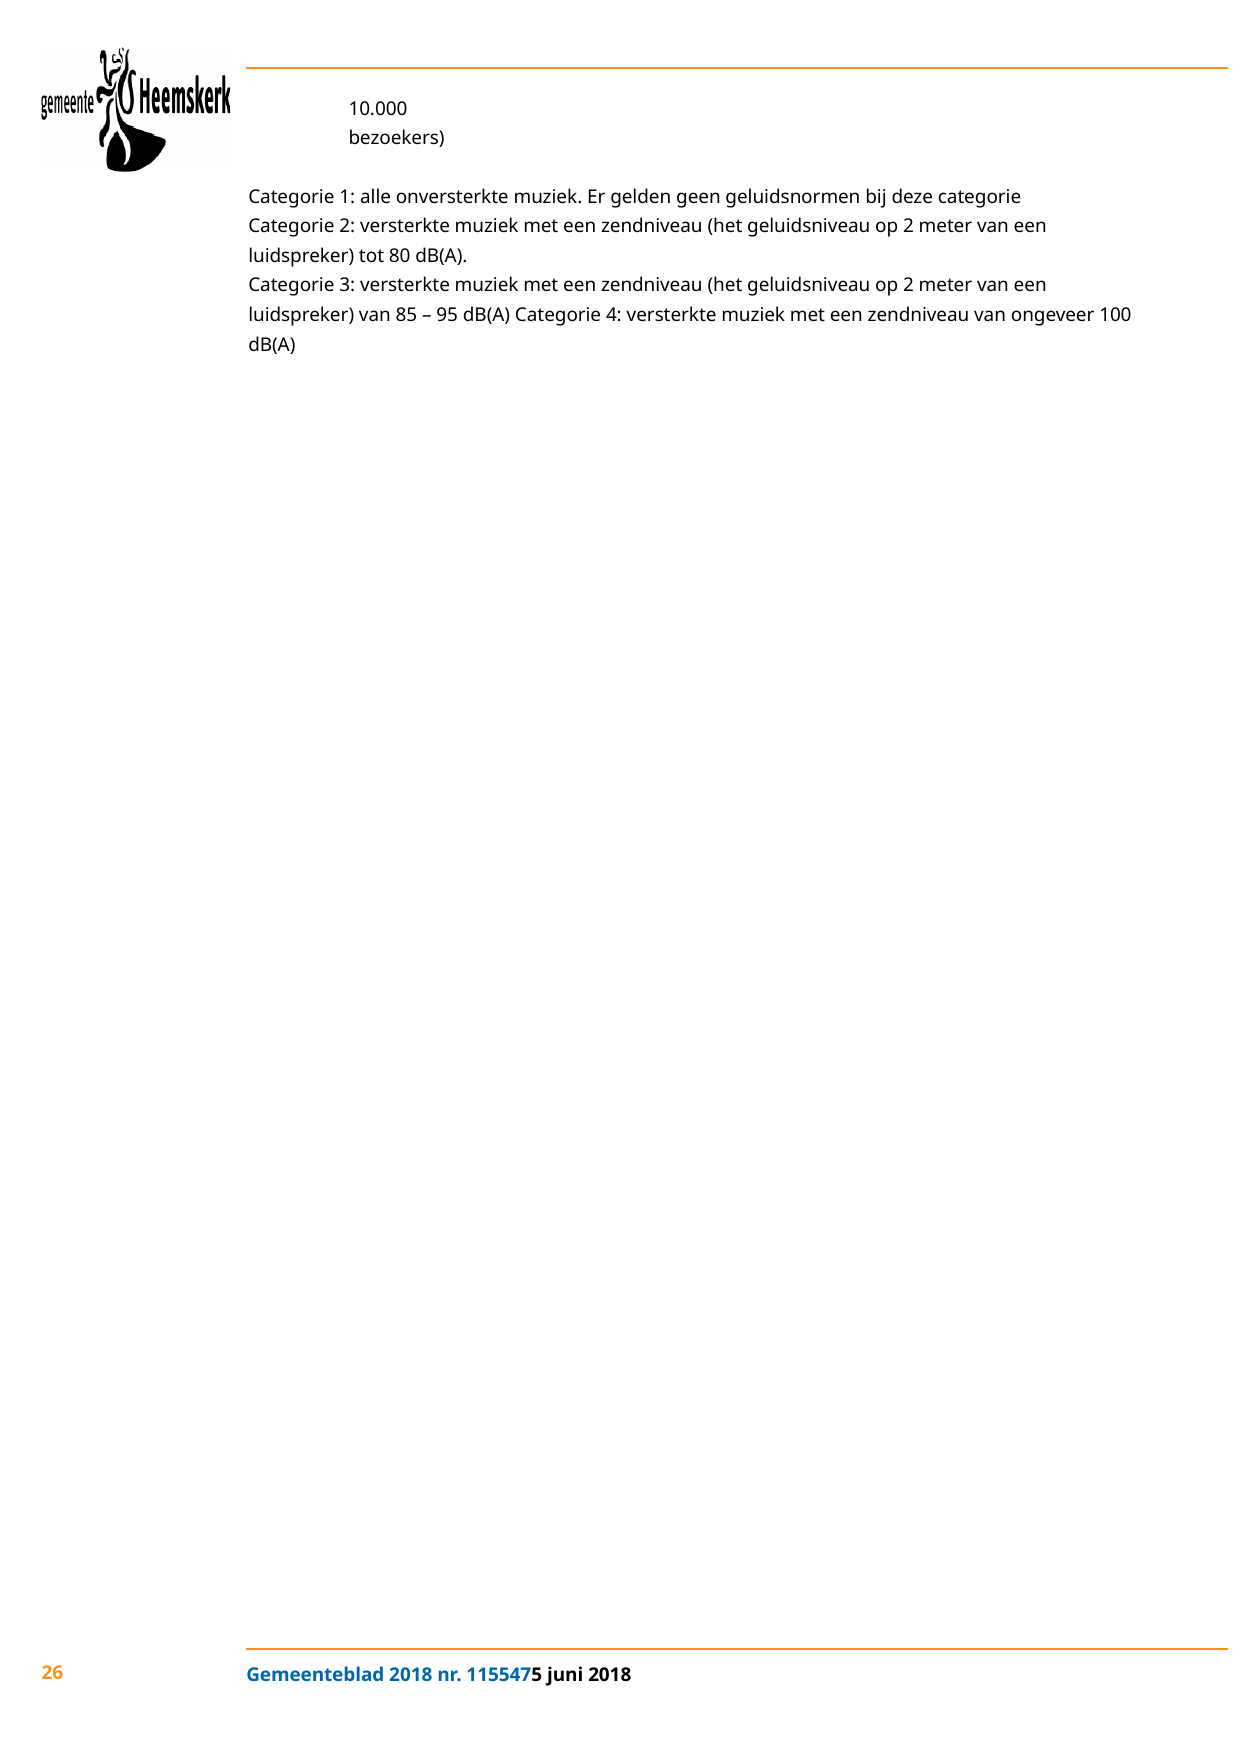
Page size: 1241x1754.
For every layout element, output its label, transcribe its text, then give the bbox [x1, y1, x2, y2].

text Categorie 1: alle onversterkte muziek. Er gelden geen geluidsnormen bij deze categorie [248, 183, 1152, 209]
table_cell 10.000 bezoekers) [348, 95, 449, 150]
table_cell [449, 95, 549, 150]
picture [41, 47, 231, 172]
text Categorie 3: versterkte muziek met een zendniveau (het geluidsniveau op 2 meter van een luidspreker) van 85 – 95 dB(A) Categorie 4: versterkte muziek met een zendniveau van ongeveer 100 dB(A) [248, 272, 1152, 357]
table_cell [650, 95, 750, 150]
text Categorie 2: versterkte muziek met een zendniveau (het geluidsniveau op 2 meter van een luidspreker) tot 80 dB(A). [248, 212, 1152, 268]
table_cell [750, 95, 850, 150]
table_cell [549, 95, 649, 150]
table_cell [248, 95, 348, 150]
